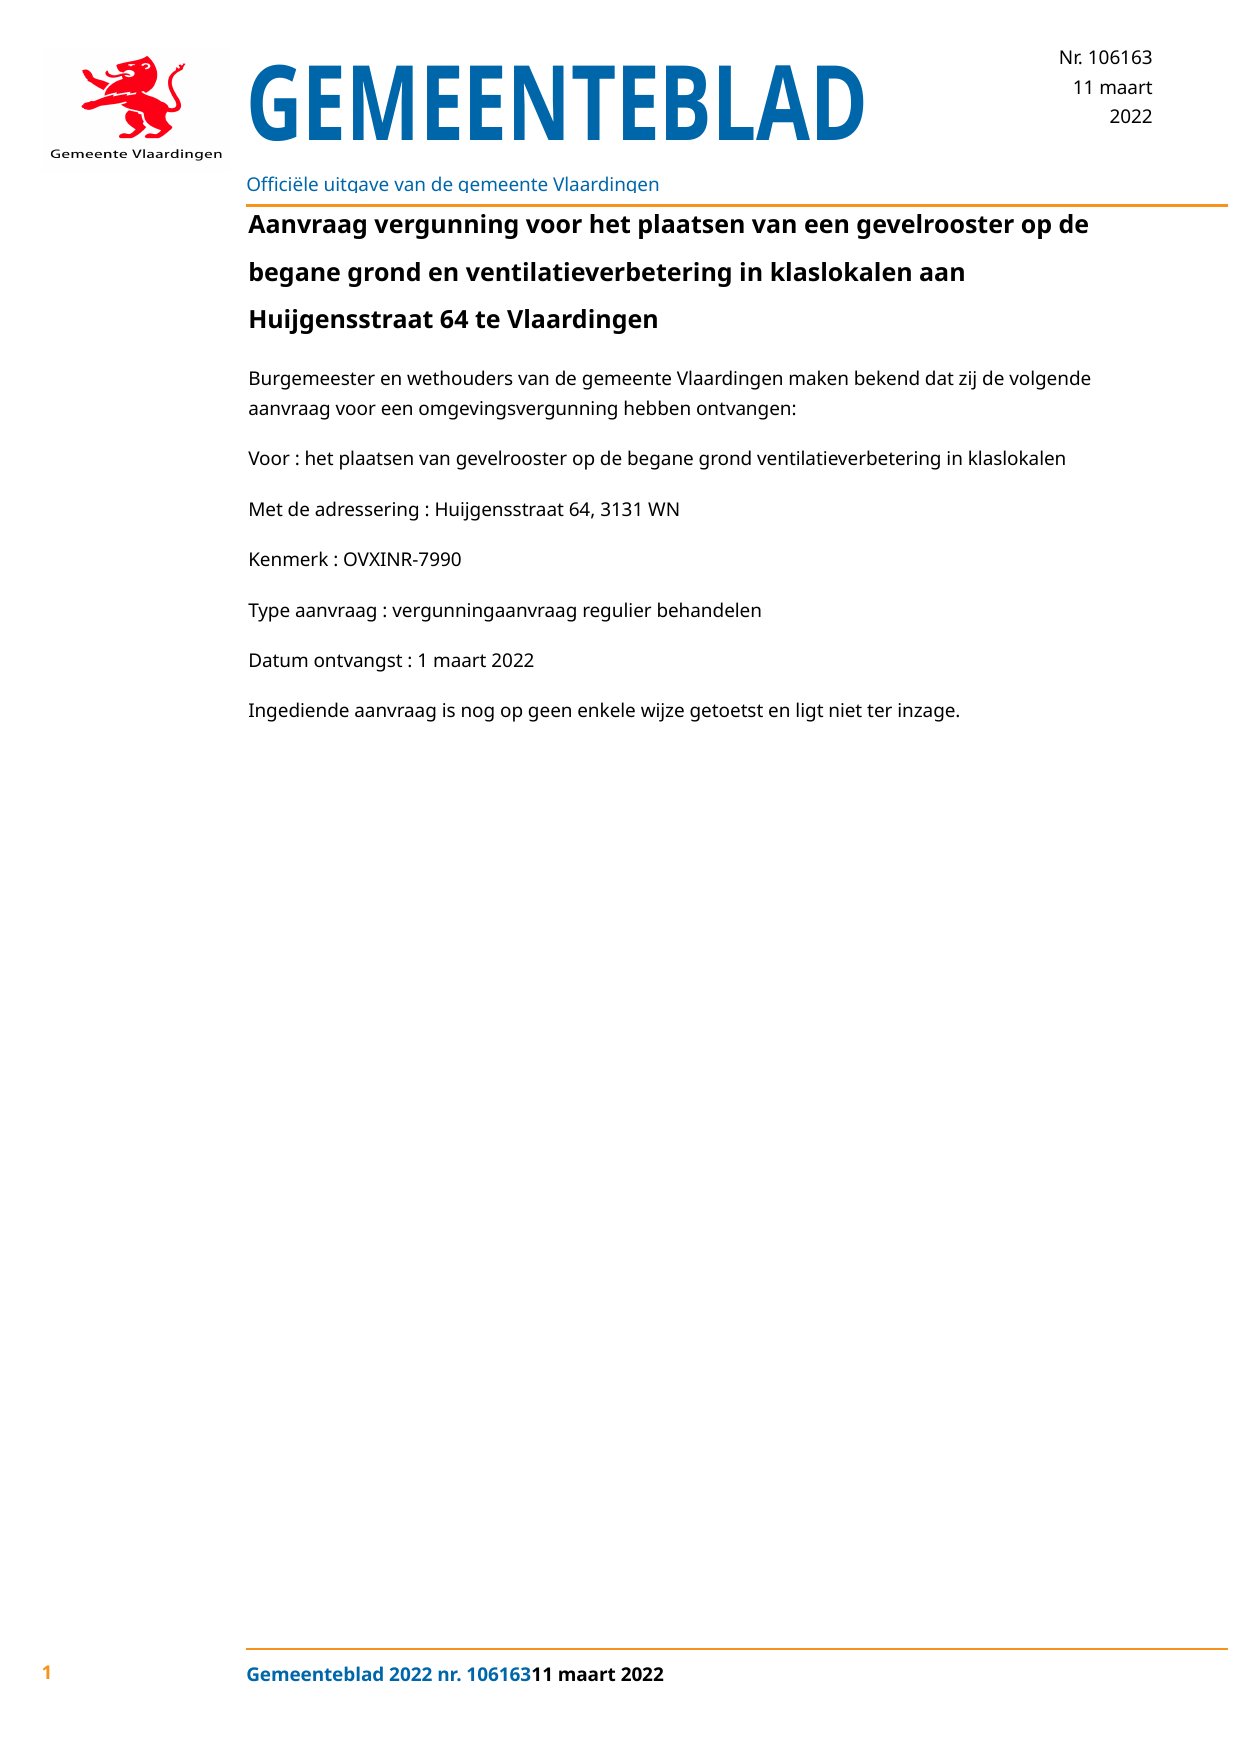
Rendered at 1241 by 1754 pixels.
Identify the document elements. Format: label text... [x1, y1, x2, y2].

picture [41, 47, 231, 172]
text Voor : het plaatsen van gevelrooster op de begane grond ventilatieverbetering in klaslokalen [248, 446, 1152, 471]
text Type aanvraag : vergunningaanvraag regulier behandelen [248, 597, 1152, 622]
text Datum ontvangst : 1 maart 2022 [248, 647, 1152, 673]
text Kenmerk : OVXINR-7990 [248, 546, 1152, 572]
text Met de adressering : Huijgensstraat 64, 3131 WN [248, 496, 1152, 522]
text Ingediende aanvraag is nog op geen enkele wijze getoetst en ligt niet ter inzage. [248, 698, 1152, 723]
text Aanvraag vergunning voor het plaatsen van een gevelrooster op de begane grond en ventilatieverbetering in klaslokalen aan Huijgensstraat 64 te Vlaardingen [248, 207, 1152, 336]
text Burgemeester en wethouders van de gemeente Vlaardingen maken bekend dat zij de volgende aanvraag voor een omgevingsvergunning hebben ontvangen: [248, 366, 1152, 421]
